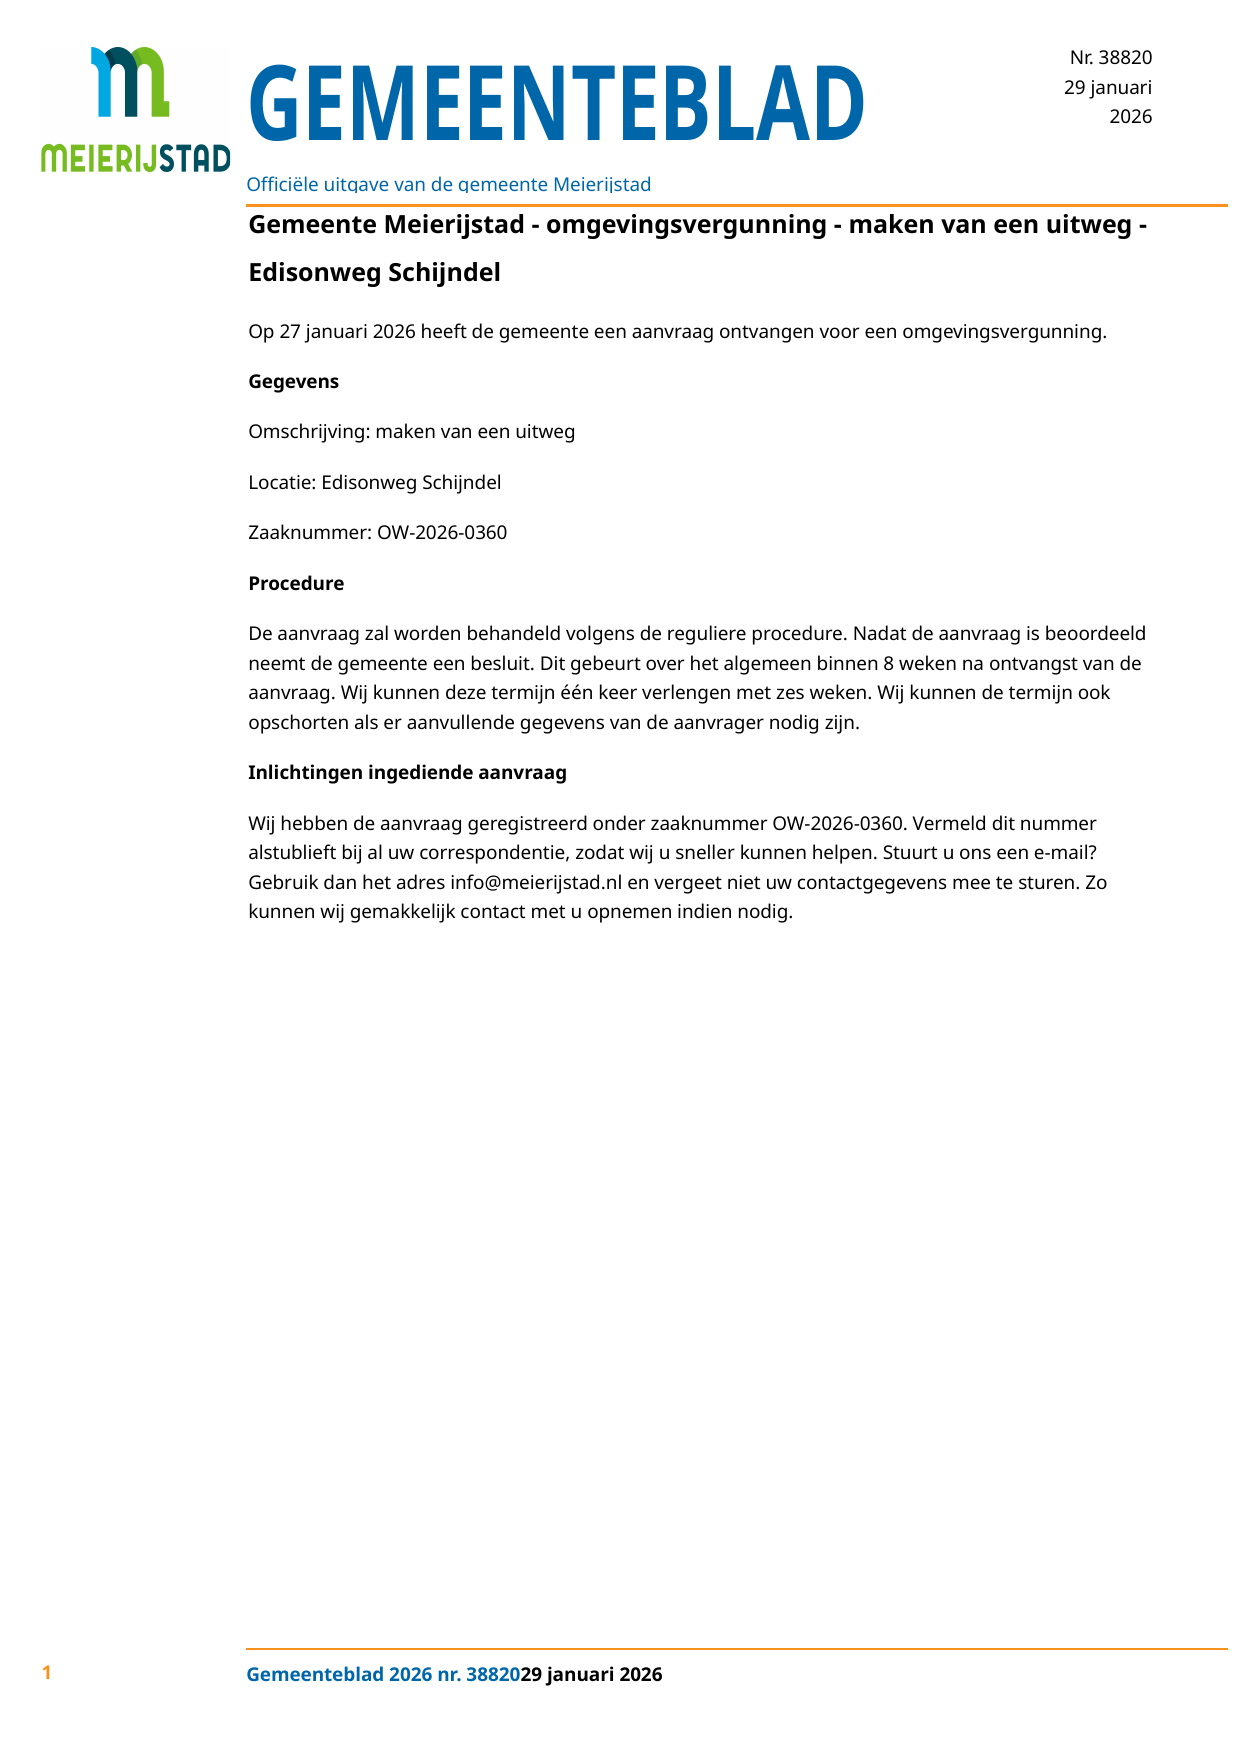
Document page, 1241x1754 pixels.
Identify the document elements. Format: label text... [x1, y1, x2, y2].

text Wij hebben de aanvraag geregistreerd onder zaaknummer OW-2026-0360. Vermeld dit nummer alstublieft bij al uw correspondentie, zodat wij u sneller kunnen helpen. Stuurt u ons een e-mail? Gebruik dan het adres info@meierijstad.nl en vergeet niet uw contactgegevens mee te sturen. Zo kunnen wij gemakkelijk contact met u opnemen indien nodig. [248, 810, 1152, 924]
text Op 27 januari 2026 heeft de gemeente een aanvraag ontvangen voor een omgevingsvergunning. [248, 318, 1152, 344]
text Omschrijving: maken van een uitweg [248, 419, 1152, 444]
text Procedure [248, 570, 1152, 596]
text Zaaknummer: OW-2026-0360 [248, 519, 1152, 545]
text Inlichtingen ingediende aanvraag [248, 759, 1152, 785]
text Gegevens [248, 368, 1152, 394]
picture [41, 47, 231, 172]
text Locatie: Edisonweg Schijndel [248, 469, 1152, 495]
text De aanvraag zal worden behandeld volgens de reguliere procedure. Nadat de aanvraag is beoordeeld neemt de gemeente een besluit. Dit gebeurt over het algemeen binnen 8 weken na ontvangst van de aanvraag. Wij kunnen deze termijn één keer verlengen met zes weken. Wij kunnen de termijn ook opschorten als er aanvullende gegevens van de aanvrager nodig zijn. [248, 620, 1152, 735]
text Gemeente Meierijstad - omgevingsvergunning - maken van een uitweg - Edisonweg Schijndel [248, 207, 1152, 288]
